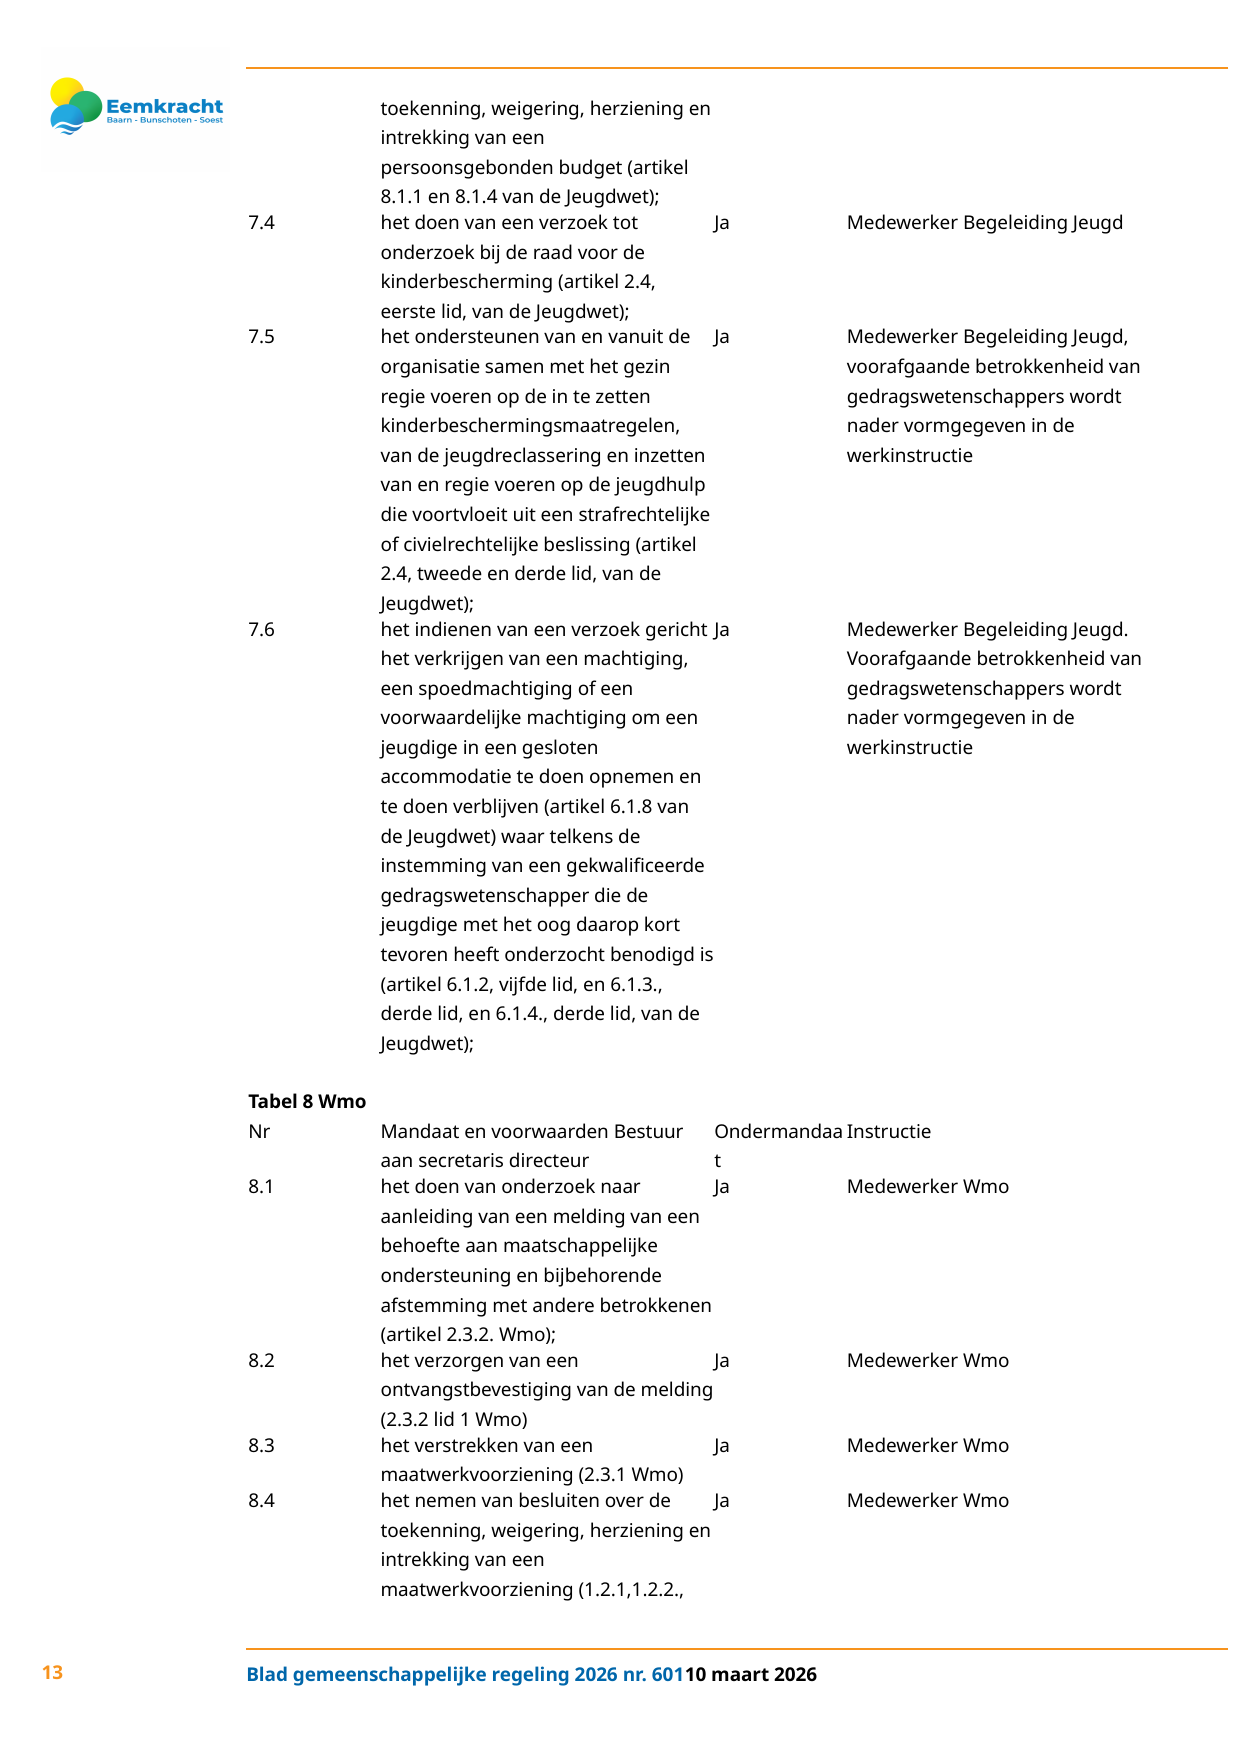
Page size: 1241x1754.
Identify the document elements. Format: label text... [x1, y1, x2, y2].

table_cell Ja [714, 1174, 847, 1347]
text Tabel 8 Wmo [248, 1088, 1152, 1114]
table_cell Medewerker Wmo [847, 1174, 1152, 1347]
table_cell 7.5 [248, 324, 380, 616]
table_cell Ja [714, 1487, 847, 1602]
table_cell het indienen van een verzoek gericht het verkrijgen van een machtiging, een spoedmachtiging of een voorwaardelijke machtiging om een jeugdige in een gesloten accommodatie te doen opnemen en te doen verblijven (artikel 6.1.8 van de Jeugdwet) waar telkens de instemming van een gekwalificeerde gedragswetenschapper die de jeugdige met het oog daarop kort tevoren heeft onderzocht benodigd is (artikel 6.1.2, vijfde lid, en 6.1.3., derde lid, en 6.1.4., derde lid, van de Jeugdwet); [380, 616, 714, 1056]
table_header Instructie [847, 1118, 1152, 1173]
table_cell toekenning, weigering, herziening en intrekking van een persoonsgebonden budget (artikel 8.1.1 en 8.1.4 van de Jeugdwet); [380, 95, 714, 209]
table_cell Medewerker Wmo [847, 1347, 1152, 1432]
table_cell Ja [714, 1432, 847, 1487]
table_cell het doen van een verzoek tot onderzoek bij de raad voor de kinderbescherming (artikel 2.4, eerste lid, van de Jeugdwet); [380, 209, 714, 324]
table_cell [714, 95, 847, 209]
table_cell Ja [714, 1347, 847, 1432]
table_cell Medewerker Begeleiding Jeugd [847, 209, 1152, 324]
table_cell Medewerker Wmo [847, 1432, 1152, 1487]
table_header Nr [248, 1118, 380, 1173]
table_cell [248, 95, 380, 209]
table_cell 8.3 [248, 1432, 380, 1487]
table_cell Medewerker Begeleiding Jeugd. Voorafgaande betrokkenheid van gedragswetenschappers wordt nader vormgegeven in de werkinstructie [847, 616, 1152, 1056]
table_cell Ja [714, 324, 847, 616]
table_header Mandaat en voorwaarden Bestuur aan secretaris directeur [380, 1118, 714, 1173]
table_cell 7.4 [248, 209, 380, 324]
table_header Ondermandaat [714, 1118, 847, 1173]
picture [41, 47, 231, 172]
table_cell het ondersteunen van en vanuit de organisatie samen met het gezin regie voeren op de in te zetten kinderbeschermingsmaatregelen, van de jeugdreclassering en inzetten van en regie voeren op de jeugdhulp die voortvloeit uit een strafrechtelijke of civielrechtelijke beslissing (artikel 2.4, tweede en derde lid, van de Jeugdwet); [380, 324, 714, 616]
table_cell het verstrekken van een maatwerkvoorziening (2.3.1 Wmo) [380, 1432, 714, 1487]
table_cell Ja [714, 616, 847, 1056]
table_cell [847, 95, 1152, 209]
table_cell het doen van onderzoek naar aanleiding van een melding van een behoefte aan maatschappelijke ondersteuning en bijbehorende afstemming met andere betrokkenen (artikel 2.3.2. Wmo); [380, 1174, 714, 1347]
table_cell 8.1 [248, 1174, 380, 1347]
table_cell Ja [714, 209, 847, 324]
table_cell Medewerker Wmo [847, 1487, 1152, 1602]
table_cell het nemen van besluiten over de toekenning, weigering, herziening en intrekking van een maatwerkvoorziening (1.2.1,1.2.2., [380, 1487, 714, 1602]
table_cell het verzorgen van een ontvangstbevestiging van de melding (2.3.2 lid 1 Wmo) [380, 1347, 714, 1432]
table_cell 7.6 [248, 616, 380, 1056]
table_cell 8.4 [248, 1487, 380, 1602]
table_cell 8.2 [248, 1347, 380, 1432]
table_cell Medewerker Begeleiding Jeugd, voorafgaande betrokkenheid van gedragswetenschappers wordt nader vormgegeven in de werkinstructie [847, 324, 1152, 616]
